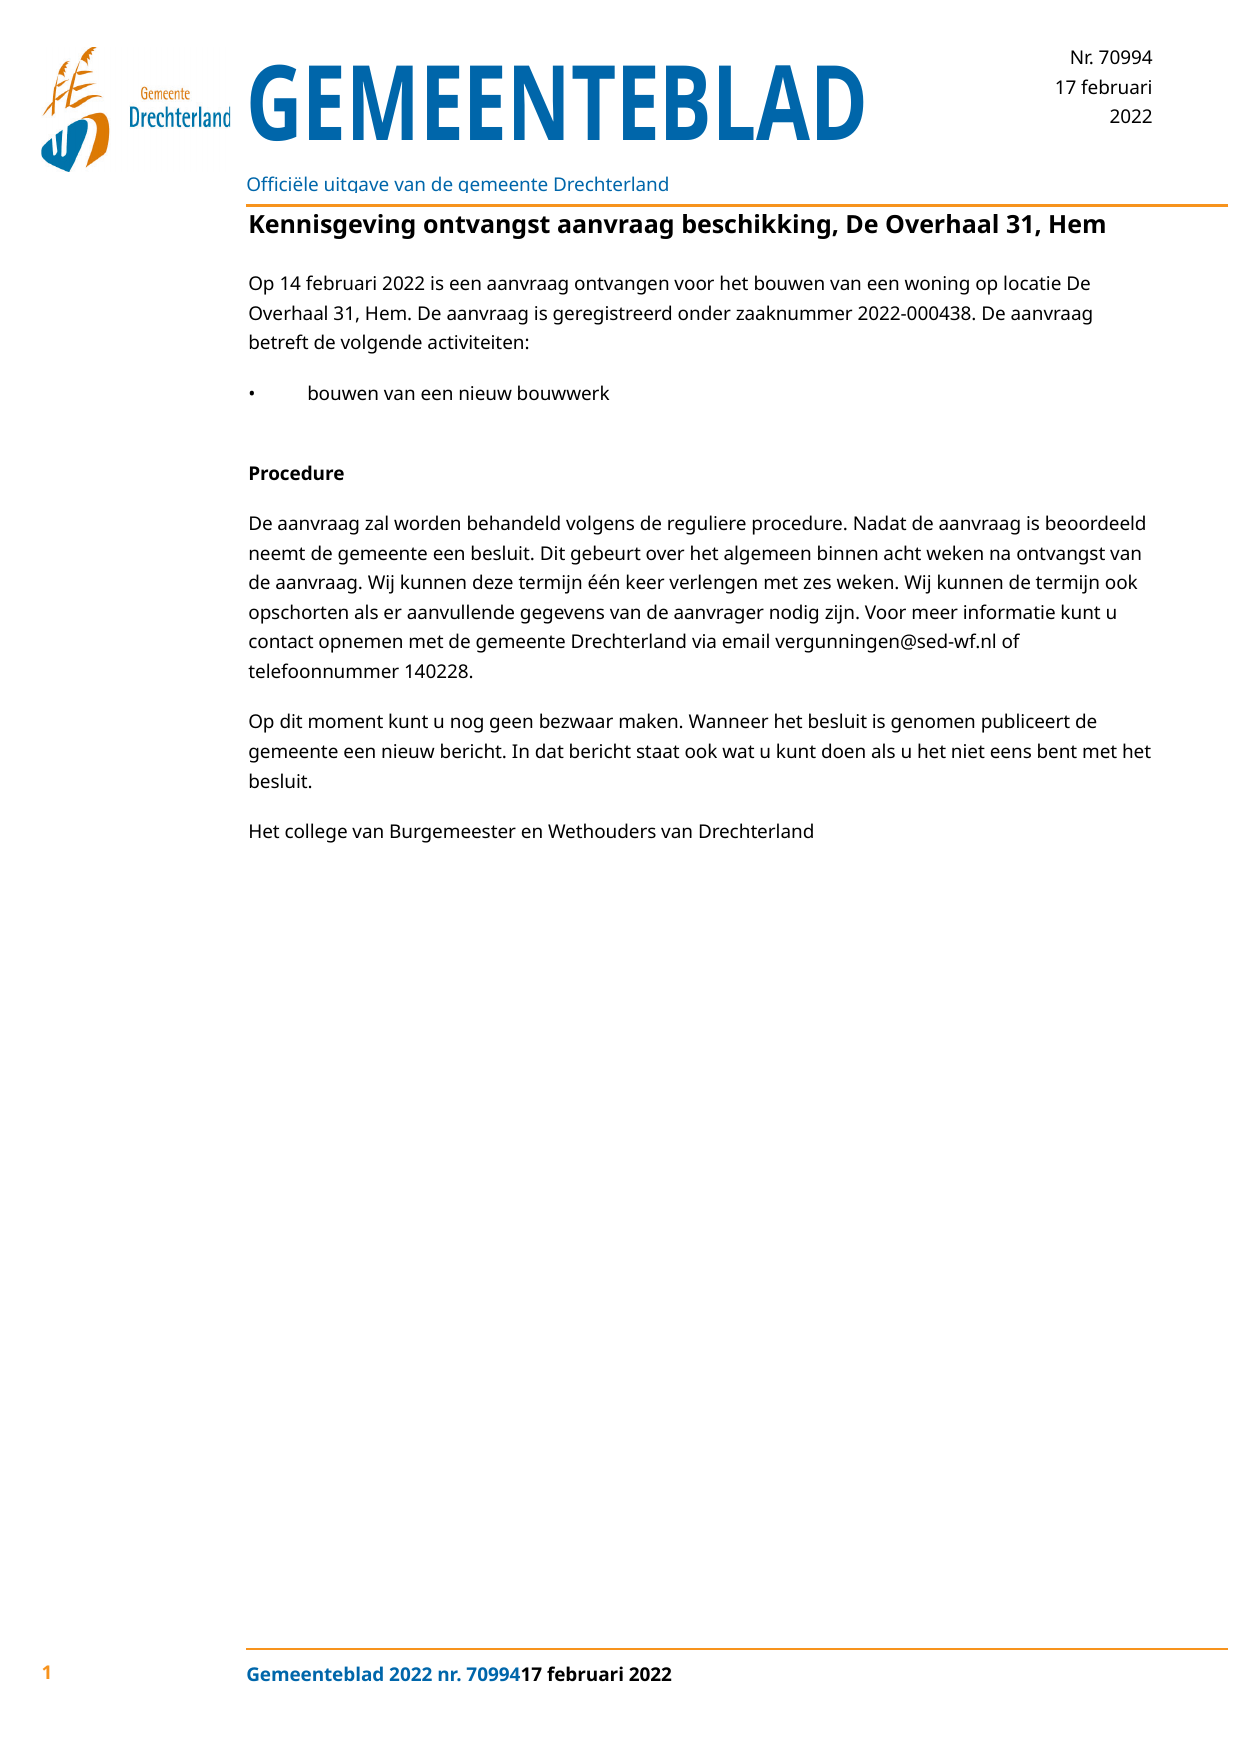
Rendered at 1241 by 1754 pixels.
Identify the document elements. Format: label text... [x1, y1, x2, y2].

text Op dit moment kunt u nog geen bezwaar maken. Wanneer het besluit is genomen publiceert de gemeente een nieuw bericht. In dat bericht staat ook wat u kunt doen als u het niet eens bent met het besluit. [248, 709, 1152, 793]
text De aanvraag zal worden behandeld volgens de reguliere procedure. Nadat de aanvraag is beoordeeld neemt de gemeente een besluit. Dit gebeurt over het algemeen binnen acht weken na ontvangst van de aanvraag. Wij kunnen deze termijn één keer verlengen met zes weken. Wij kunnen de termijn ook opschorten als er aanvullende gegevens van de aanvrager nodig zijn. Voor meer informatie kunt u contact opnemen met de gemeente Drechterland via email vergunningen@sed-wf.nl of telefoonnummer 140228. [248, 510, 1152, 684]
picture [226, 115, 231, 124]
text Procedure [248, 460, 1152, 486]
picture [41, 158, 64, 172]
list bouwen van een nieuw bouwwerk [248, 380, 1152, 406]
picture [41, 47, 231, 172]
text Kennisgeving ontvangst aanvraag beschikking, De Overhaal 31, Hem [248, 207, 1152, 241]
text Het college van Burgemeester en Wethouders van Drechterland [248, 818, 1152, 844]
text Op 14 februari 2022 is een aanvraag ontvangen voor het bouwen van een woning op locatie De Overhaal 31, Hem. De aanvraag is geregistreerd onder zaaknummer 2022-000438. De aanvraag betreft de volgende activiteiten: [248, 270, 1152, 355]
